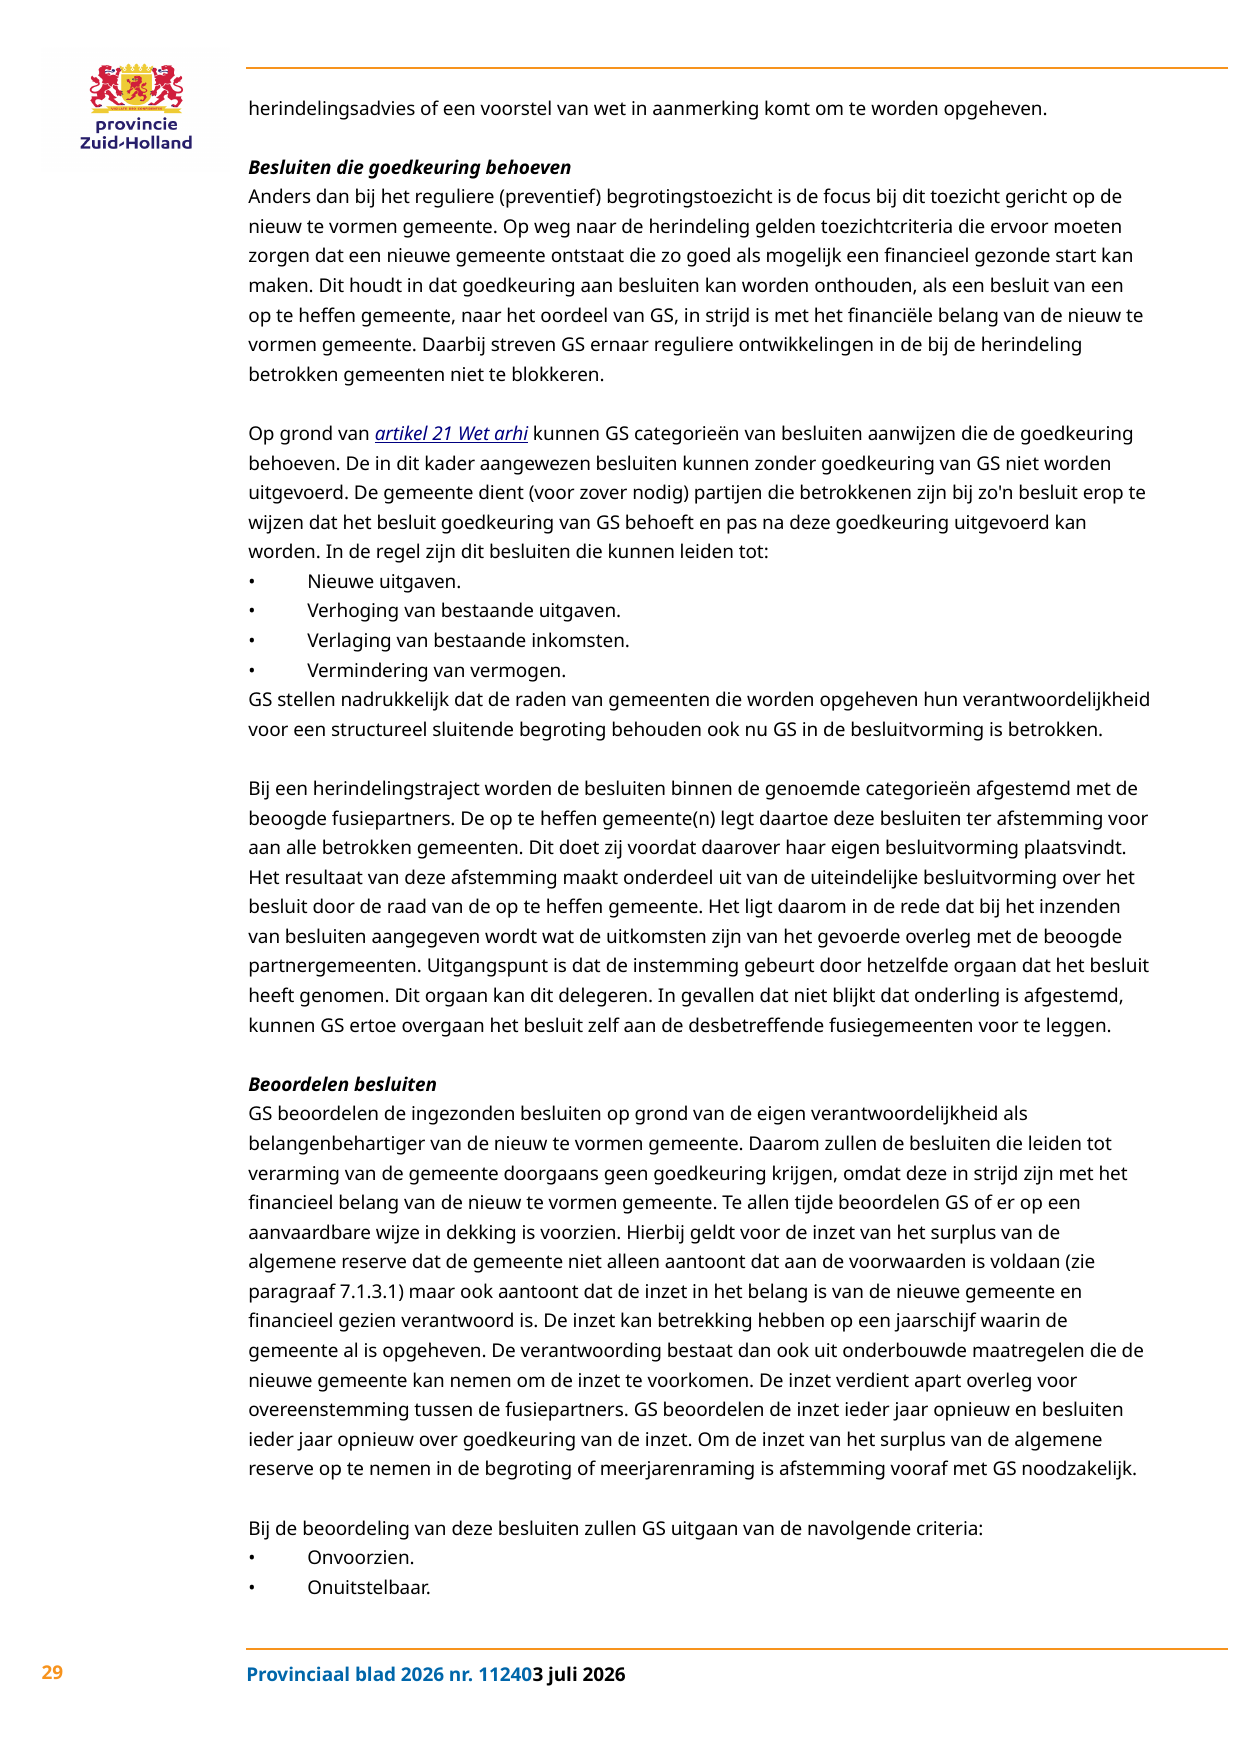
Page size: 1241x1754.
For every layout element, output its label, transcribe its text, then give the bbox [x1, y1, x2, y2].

list Verhoging van bestaande uitgaven. [248, 598, 1152, 623]
text Beoordelen besluiten [248, 1071, 1152, 1097]
text GS stellen nadrukkelijk dat de raden van gemeenten die worden opgeheven hun verantwoordelijkheid voor een structureel sluitende begroting behouden ook nu GS in de besluitvorming is betrokken. [248, 686, 1152, 742]
text Besluiten die goedkeuring behoeven [248, 154, 1152, 180]
text Bij een herindelingstraject worden de besluiten binnen de genoemde categorieën afgestemd met de beoogde fusiepartners. De op te heffen gemeente(n) legt daartoe deze besluiten ter afstemming voor aan alle betrokken gemeenten. Dit doet zij voordat daarover haar eigen besluitvorming plaatsvindt. Het resultaat van deze afstemming maakt onderdeel uit van de uiteindelijke besluitvorming over het besluit door de raad van de op te heffen gemeente. Het ligt daarom in de rede dat bij het inzenden van besluiten aangegeven wordt wat de uitkomsten zijn van het gevoerde overleg met de beoogde partnergemeenten. Uitgangspunt is dat de instemming gebeurt door hetzelfde orgaan dat het besluit heeft genomen. Dit orgaan kan dit delegeren. In gevallen dat niet blijkt dat onderling is afgestemd, kunnen GS ertoe overgaan het besluit zelf aan de desbetreffende fusiegemeenten voor te leggen. [248, 775, 1152, 1038]
list Onuitstelbaar. [248, 1574, 1152, 1600]
text Anders dan bij het reguliere (preventief) begrotingstoezicht is de focus bij dit toezicht gericht op de nieuw te vormen gemeente. Op weg naar de herindeling gelden toezichtcriteria die ervoor moeten zorgen dat een nieuwe gemeente ontstaat die zo goed als mogelijk een financieel gezonde start kan maken. Dit houdt in dat goedkeuring aan besluiten kan worden onthouden, als een besluit van een op te heffen gemeente, naar het oordeel van GS, in strijd is met het financiële belang van de nieuw te vormen gemeente. Daarbij streven GS ernaar reguliere ontwikkelingen in de bij de herindeling betrokken gemeenten niet te blokkeren. [248, 183, 1152, 387]
text herindelingsadvies of een voorstel van wet in aanmerking komt om te worden opgeheven. [248, 95, 1152, 121]
list Verlaging van bestaande inkomsten. [248, 627, 1152, 653]
text Bij de beoordeling van deze besluiten zullen GS uitgaan van de navolgende criteria: [248, 1515, 1152, 1541]
text GS beoordelen de ingezonden besluiten op grond van de eigen verantwoordelijkheid als belangenbehartiger van de nieuw te vormen gemeente. Daarom zullen de besluiten die leiden tot verarming van de gemeente doorgaans geen goedkeuring krijgen, omdat deze in strijd zijn met het financieel belang van de nieuw te vormen gemeente. Te allen tijde beoordelen GS of er op een aanvaardbare wijze in dekking is voorzien. Hierbij geldt voor de inzet van het surplus van de algemene reserve dat de gemeente niet alleen aantoont dat aan de voorwaarden is voldaan (zie paragraaf 7.1.3.1) maar ook aantoont dat de inzet in het belang is van de nieuwe gemeente en financieel gezien verantwoord is. De inzet kan betrekking hebben op een jaarschijf waarin de gemeente al is opgeheven. De verantwoording bestaat dan ook uit onderbouwde maatregelen die de nieuwe gemeente kan nemen om de inzet te voorkomen. De inzet verdient apart overleg voor overeenstemming tussen de fusiepartners. GS beoordelen de inzet ieder jaar opnieuw en besluiten ieder jaar opnieuw over goedkeuring van de inzet. Om de inzet van het surplus van de algemene reserve op te nemen in de begroting of meerjarenraming is afstemming vooraf met GS noodzakelijk. [248, 1101, 1152, 1481]
list Nieuwe uitgaven. [248, 568, 1152, 594]
text Op grond van artikel 21 Wet arhi kunnen GS categorieën van besluiten aanwijzen die de goedkeuring behoeven. De in dit kader aangewezen besluiten kunnen zonder goedkeuring van GS niet worden uitgevoerd. De gemeente dient (voor zover nodig) partijen die betrokkenen zijn bij zo'n besluit erop te wijzen dat het besluit goedkeuring van GS behoeft en pas na deze goedkeuring uitgevoerd kan worden. In de regel zijn dit besluiten die kunnen leiden tot: [248, 420, 1152, 564]
list Onvoorzien. [248, 1544, 1152, 1570]
list Vermindering van vermogen. [248, 657, 1152, 683]
picture [41, 47, 231, 172]
